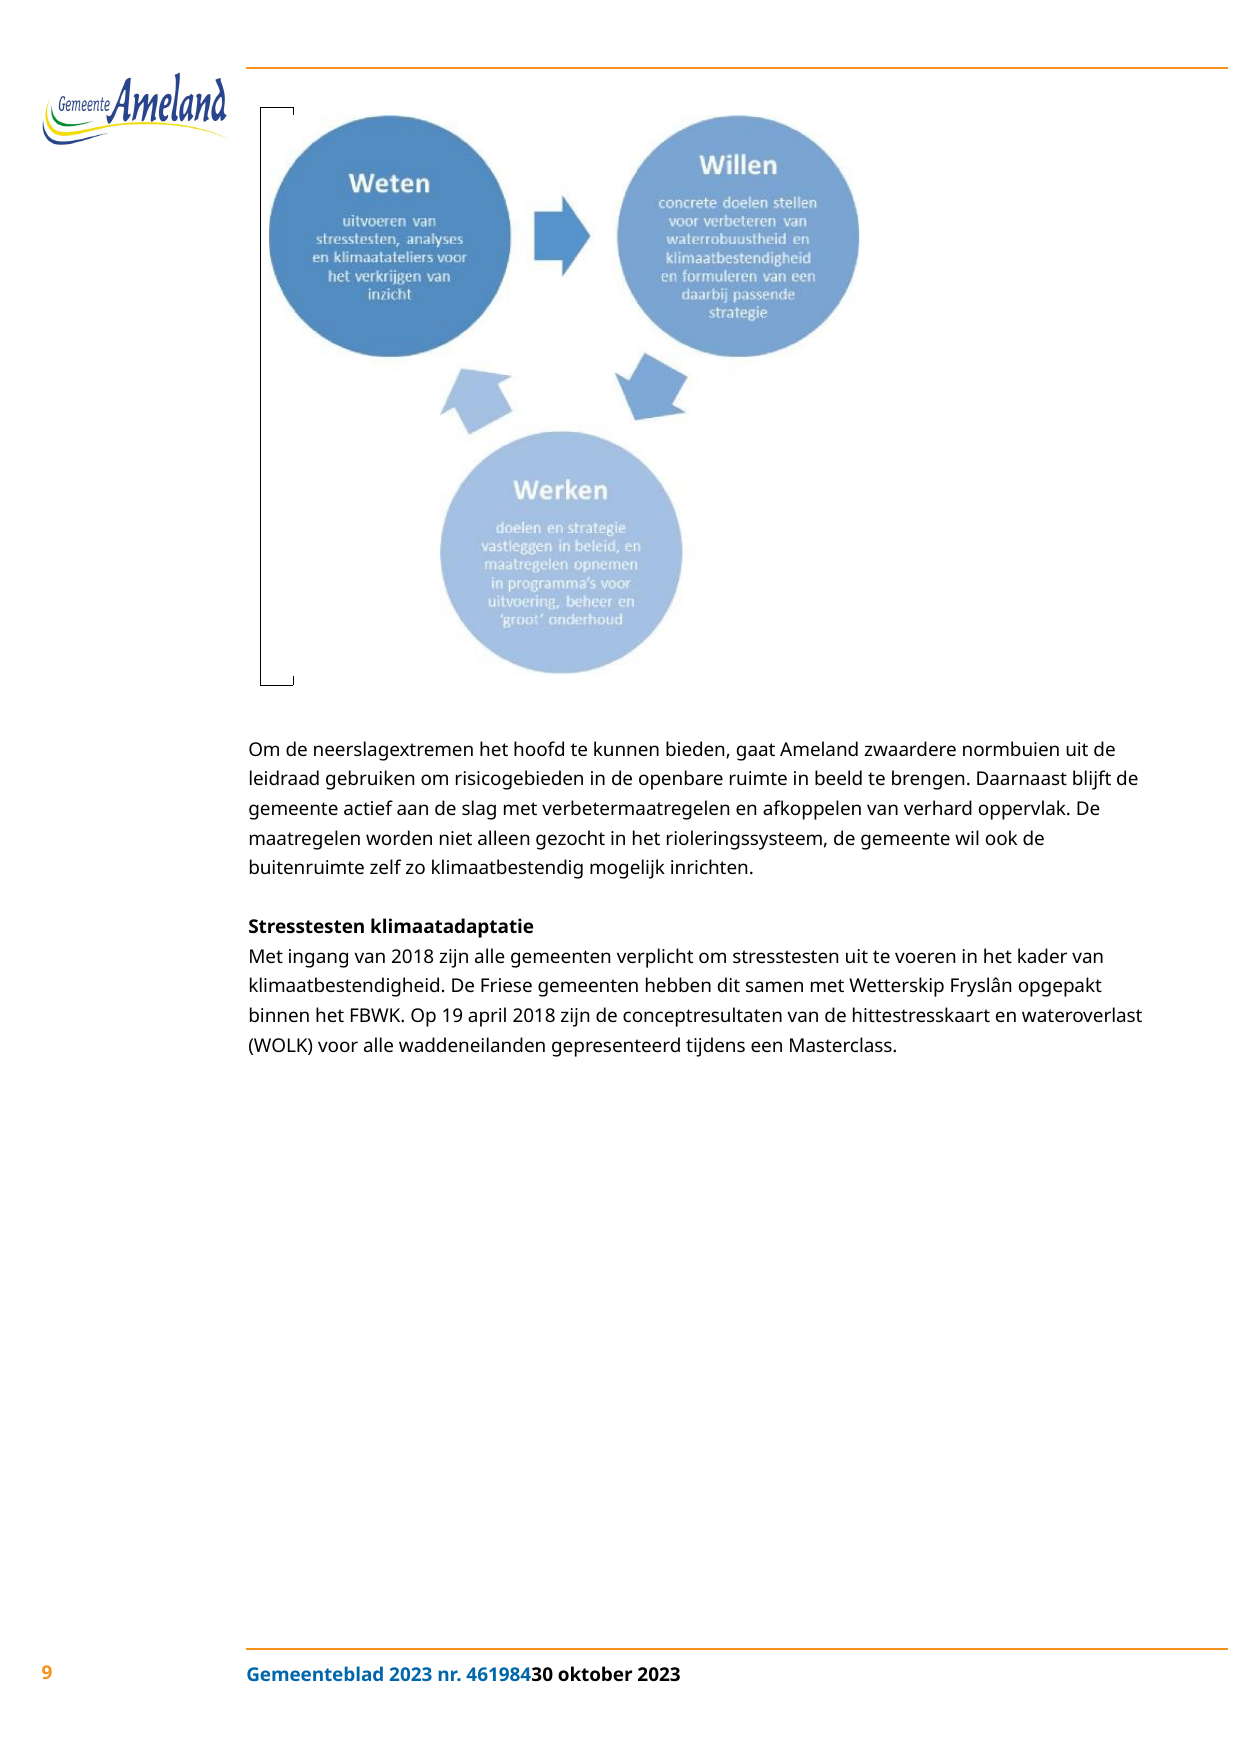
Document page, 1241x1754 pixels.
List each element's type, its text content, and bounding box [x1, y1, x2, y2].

picture [268, 115, 860, 676]
text Stresstesten klimaatadaptatie [248, 913, 1152, 939]
text Met ingang van 2018 zijn alle gemeenten verplicht om stresstesten uit te voeren in het kader van klimaatbestendigheid. De Friese gemeenten hebben dit samen met Wetterskip Fryslân opgepakt binnen het FBWK. Op 19 april 2018 zijn de conceptresultaten van de hittestresskaart en wateroverlast (WOLK) voor alle waddeneilanden gepresenteerd tijdens een Masterclass. [248, 943, 1152, 1057]
picture [41, 47, 231, 172]
text Om de neerslagextremen het hoofd te kunnen bieden, gaat Ameland zwaardere normbuien uit de leidraad gebruiken om risicogebieden in de openbare ruimte in beeld te brengen. Daarnaast blijft de gemeente actief aan de slag met verbetermaatregelen en afkoppelen van verhard oppervlak. De maatregelen worden niet alleen gezocht in het rioleringssysteem, de gemeente wil ook de buitenruimte zelf zo klimaatbestendig mogelijk inrichten. [248, 736, 1152, 880]
